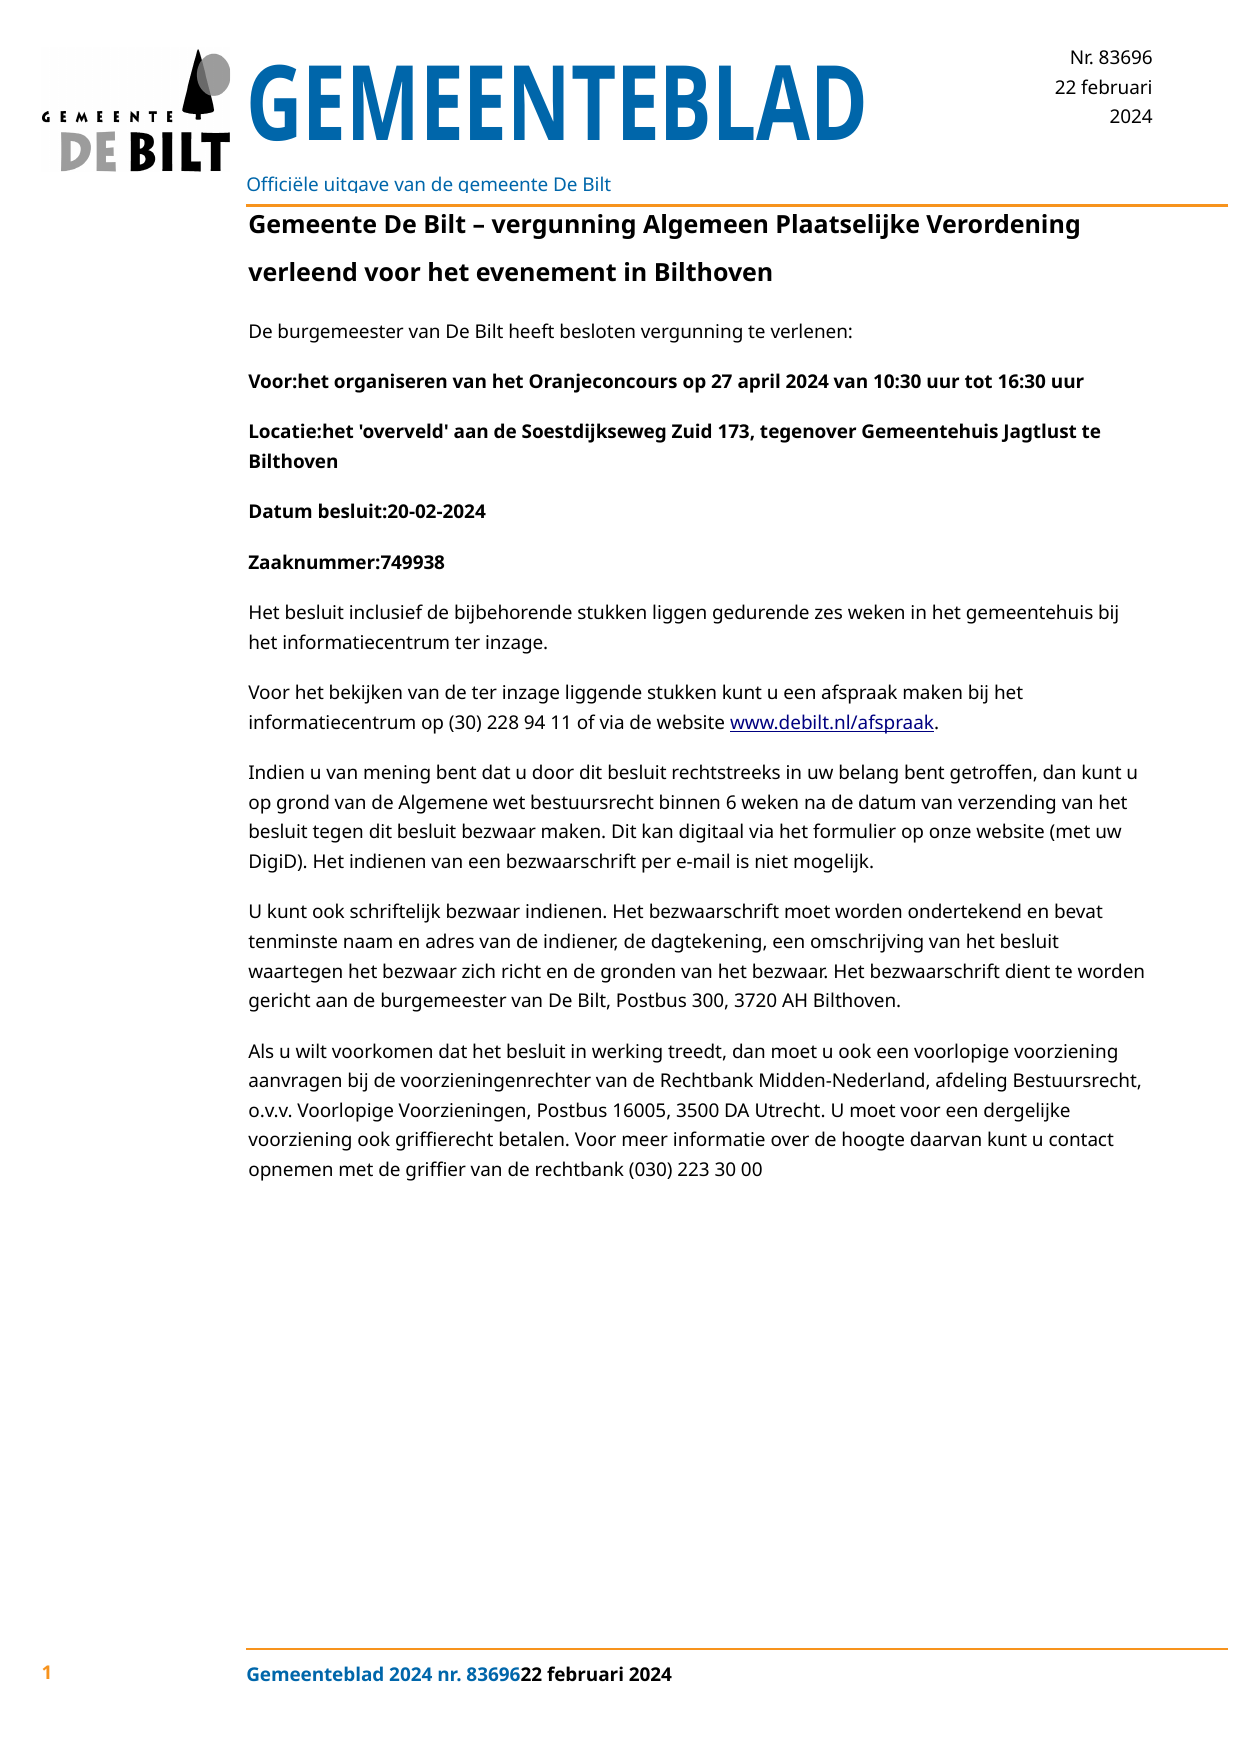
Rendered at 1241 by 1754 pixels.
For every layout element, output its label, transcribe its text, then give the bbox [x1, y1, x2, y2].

text Het besluit inclusief de bijbehorende stukken liggen gedurende zes weken in het gemeentehuis bij het informatiecentrum ter inzage. [248, 599, 1152, 655]
text De burgemeester van De Bilt heeft besloten vergunning te verlenen: [248, 318, 1152, 344]
text Locatie:het 'overveld' aan de Soestdijkseweg Zuid 173, tegenover Gemeentehuis Jagtlust te Bilthoven [248, 419, 1152, 474]
text Als u wilt voorkomen dat het besluit in werking treedt, dan moet u ook een voorlopige voorziening aanvragen bij de voorzieningenrechter van de Rechtbank Midden-Nederland, afdeling Bestuursrecht, o.v.v. Voorlopige Voorzieningen, Postbus 16005, 3500 DA Utrecht. U moet voor een dergelijke voorziening ook griffierecht betalen. Voor meer informatie over de hoogte daarvan kunt u contact opnemen met de griffier van de rechtbank (030) 223 30 00 [248, 1038, 1152, 1182]
text Zaaknummer:749938 [248, 549, 1152, 575]
text U kunt ook schriftelijk bezwaar indienen. Het bezwaarschrift moet worden ondertekend en bevat tenminste naam en adres van de indiener, de dagtekening, een omschrijving van het besluit waartegen het bezwaar zich richt en de gronden van het bezwaar. Het bezwaarschrift dient te worden gericht aan de burgemeester van De Bilt, Postbus 300, 3720 AH Bilthoven. [248, 899, 1152, 1013]
text Voor het bekijken van de ter inzage liggende stukken kunt u een afspraak maken bij het informatiecentrum op (30) 228 94 11 of via de website www.debilt.nl/afspraak. [248, 679, 1152, 735]
text Indien u van mening bent dat u door dit besluit rechtstreeks in uw belang bent getroffen, dan kunt u op grond van de Algemene wet bestuursrecht binnen 6 weken na de datum van verzending van het besluit tegen dit besluit bezwaar maken. Dit kan digitaal via het formulier op onze website (met uw DigiD). Het indienen van een bezwaarschrift per e-mail is niet mogelijk. [248, 759, 1152, 874]
picture [41, 47, 231, 172]
text Gemeente De Bilt – vergunning Algemeen Plaatselijke Verordening verleend voor het evenement in Bilthoven [248, 207, 1152, 288]
text Datum besluit:20-02-2024 [248, 499, 1152, 524]
text Voor:het organiseren van het Oranjeconcours op 27 april 2024 van 10:30 uur tot 16:30 uur [248, 368, 1152, 394]
